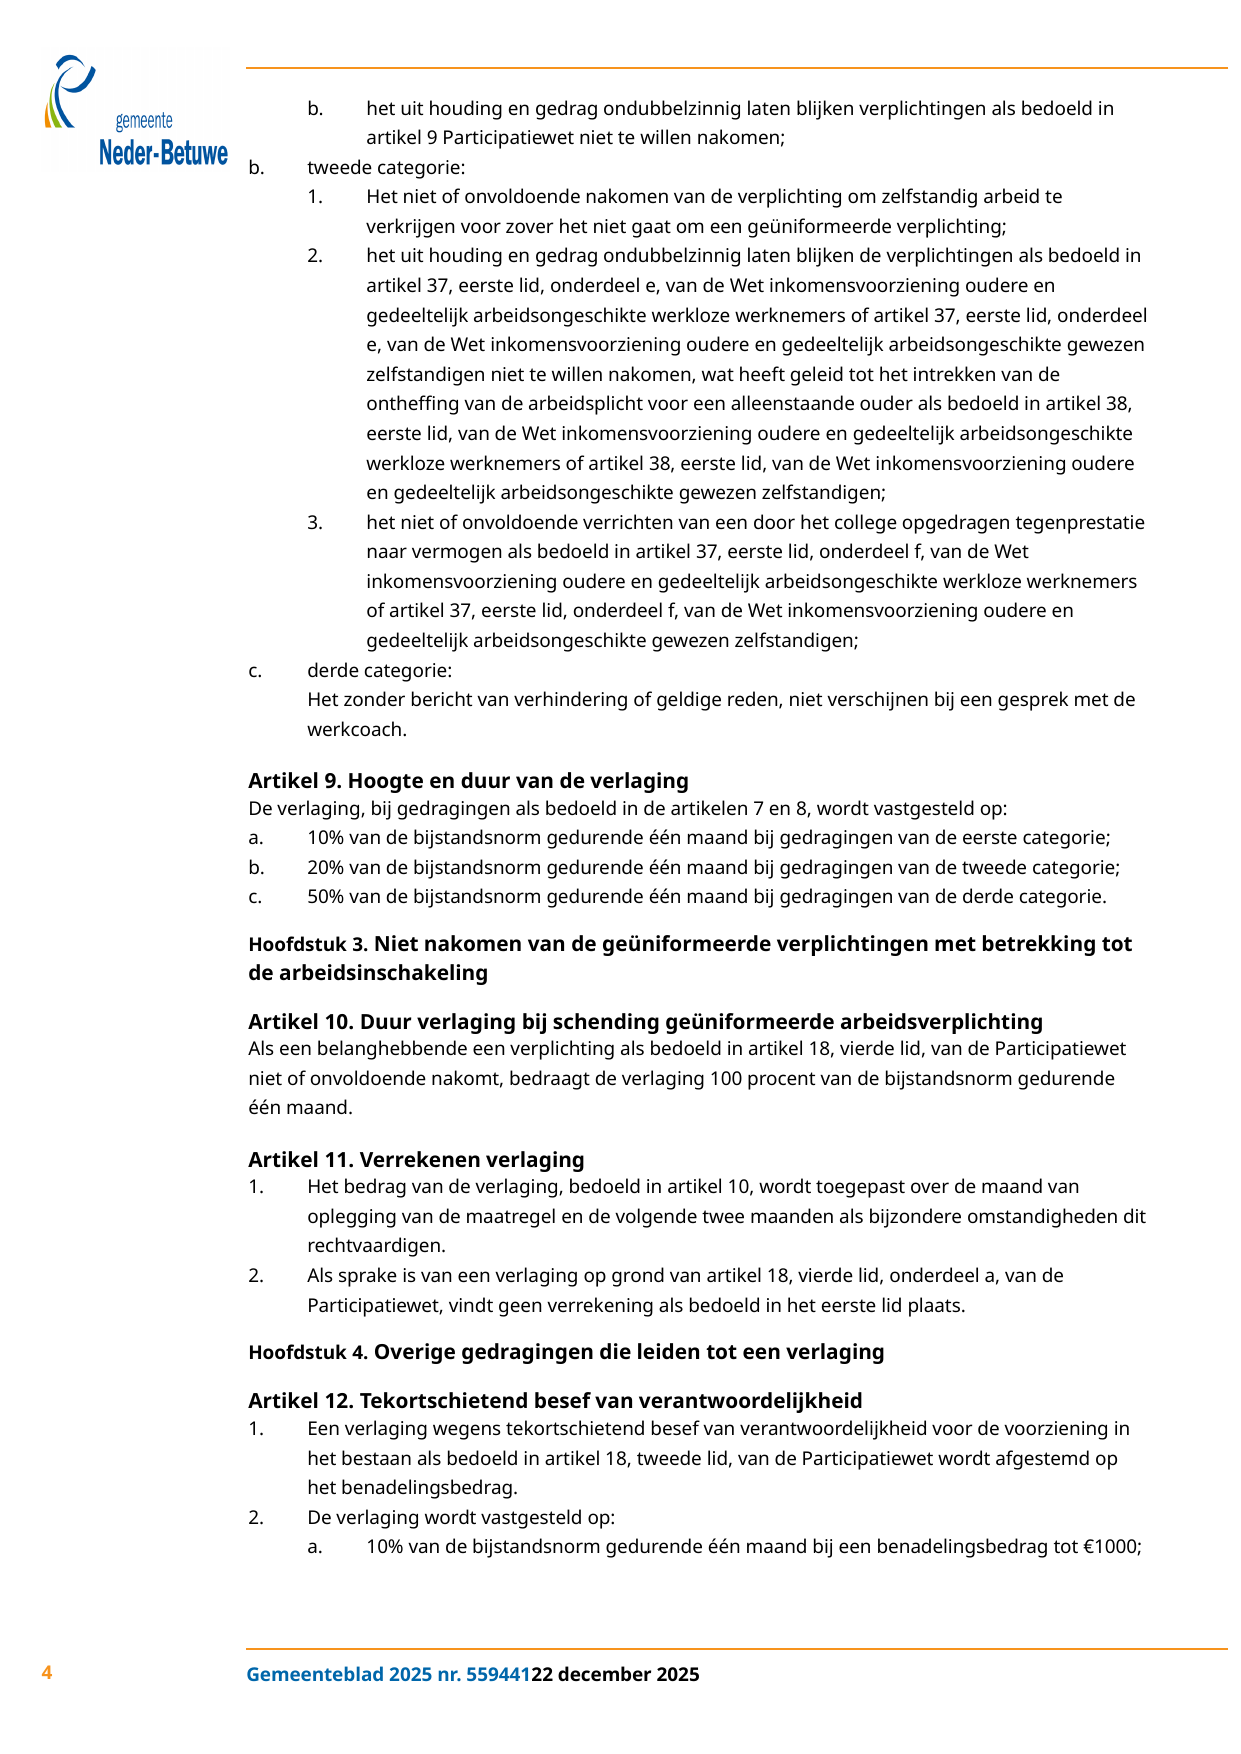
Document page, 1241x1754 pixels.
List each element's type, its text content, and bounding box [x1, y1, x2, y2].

text Artikel 10. Duur verlaging bij schending geüniformeerde arbeidsverplichting [248, 1007, 1152, 1035]
list 10% van de bijstandsnorm gedurende één maand bij een benadelingsbedrag tot €1000; [307, 1533, 1152, 1559]
text De verlaging, bij gedragingen als bedoeld in de artikelen 7 en 8, wordt vastgesteld op: [248, 795, 1152, 821]
text Hoofdstuk 4. Overige gedragingen die leiden tot een verlaging [248, 1337, 1152, 1366]
list derde categorie: [248, 657, 1152, 683]
list Het bedrag van de verlaging, bedoeld in artikel 10, wordt toegepast over de maand van oplegging van de maatregel en de volgende twee maanden als bijzondere omstandigheden dit rechtvaardigen. [248, 1173, 1152, 1258]
list het niet of onvoldoende verrichten van een door het college opgedragen tegenprestatie naar vermogen als bedoeld in artikel 37, eerste lid, onderdeel f, van de Wet inkomensvoorziening oudere en gedeeltelijk arbeidsongeschikte werkloze werknemers of artikel 37, eerste lid, onderdeel f, van de Wet inkomensvoorziening oudere en gedeeltelijk arbeidsongeschikte gewezen zelfstandigen; [307, 509, 1152, 653]
list De verlaging wordt vastgesteld op: [248, 1504, 1152, 1529]
text Hoofdstuk 3. Niet nakomen van de geüniformeerde verplichtingen met betrekking tot de arbeidsinschakeling [248, 929, 1152, 986]
list het uit houding en gedrag ondubbelzinnig laten blijken de verplichtingen als bedoeld in artikel 37, eerste lid, onderdeel e, van de Wet inkomensvoorziening oudere en gedeeltelijk arbeidsongeschikte werkloze werknemers of artikel 37, eerste lid, onderdeel e, van de Wet inkomensvoorziening oudere en gedeeltelijk arbeidsongeschikte gewezen zelfstandigen niet te willen nakomen, wat heeft geleid tot het intrekken van de ontheffing van de arbeidsplicht voor een alleenstaande ouder als bedoeld in artikel 38, eerste lid, van de Wet inkomensvoorziening oudere en gedeeltelijk arbeidsongeschikte werkloze werknemers of artikel 38, eerste lid, van de Wet inkomensvoorziening oudere en gedeeltelijk arbeidsongeschikte gewezen zelfstandigen; [307, 243, 1152, 505]
text Artikel 9. Hoogte en duur van de verlaging [248, 766, 1152, 795]
list Als sprake is van een verlaging op grond van artikel 18, vierde lid, onderdeel a, van de Participatiewet, vindt geen verrekening als bedoeld in het eerste lid plaats. [248, 1262, 1152, 1317]
list Het zonder bericht van verhindering of geldige reden, niet verschijnen bij een gesprek met de werkcoach. [248, 686, 1152, 742]
list Een verlaging wegens tekortschietend besef van verantwoordelijkheid voor de voorziening in het bestaan als bedoeld in artikel 18, tweede lid, van de Participatiewet wordt afgestemd op het benadelingsbedrag. [248, 1415, 1152, 1500]
list 20% van de bijstandsnorm gedurende één maand bij gedragingen van de tweede categorie; [248, 854, 1152, 880]
picture [41, 47, 231, 172]
list Het niet of onvoldoende nakomen van de verplichting om zelfstandig arbeid te verkrijgen voor zover het niet gaat om een geüniformeerde verplichting; [307, 183, 1152, 239]
text Artikel 11. Verrekenen verlaging [248, 1145, 1152, 1173]
text Artikel 12. Tekortschietend besef van verantwoordelijkheid [248, 1387, 1152, 1415]
text Als een belanghebbende een verplichting als bedoeld in artikel 18, vierde lid, van de Participatiewet niet of onvoldoende nakomt, bedraagt de verlaging 100 procent van de bijstandsnorm gedurende één maand. [248, 1035, 1152, 1120]
list tweede categorie: [248, 154, 1152, 180]
list 50% van de bijstandsnorm gedurende één maand bij gedragingen van de derde categorie. [248, 884, 1152, 909]
list het uit houding en gedrag ondubbelzinnig laten blijken verplichtingen als bedoeld in artikel 9 Participatiewet niet te willen nakomen; [307, 95, 1152, 150]
list 10% van de bijstandsnorm gedurende één maand bij gedragingen van de eerste categorie; [248, 824, 1152, 850]
